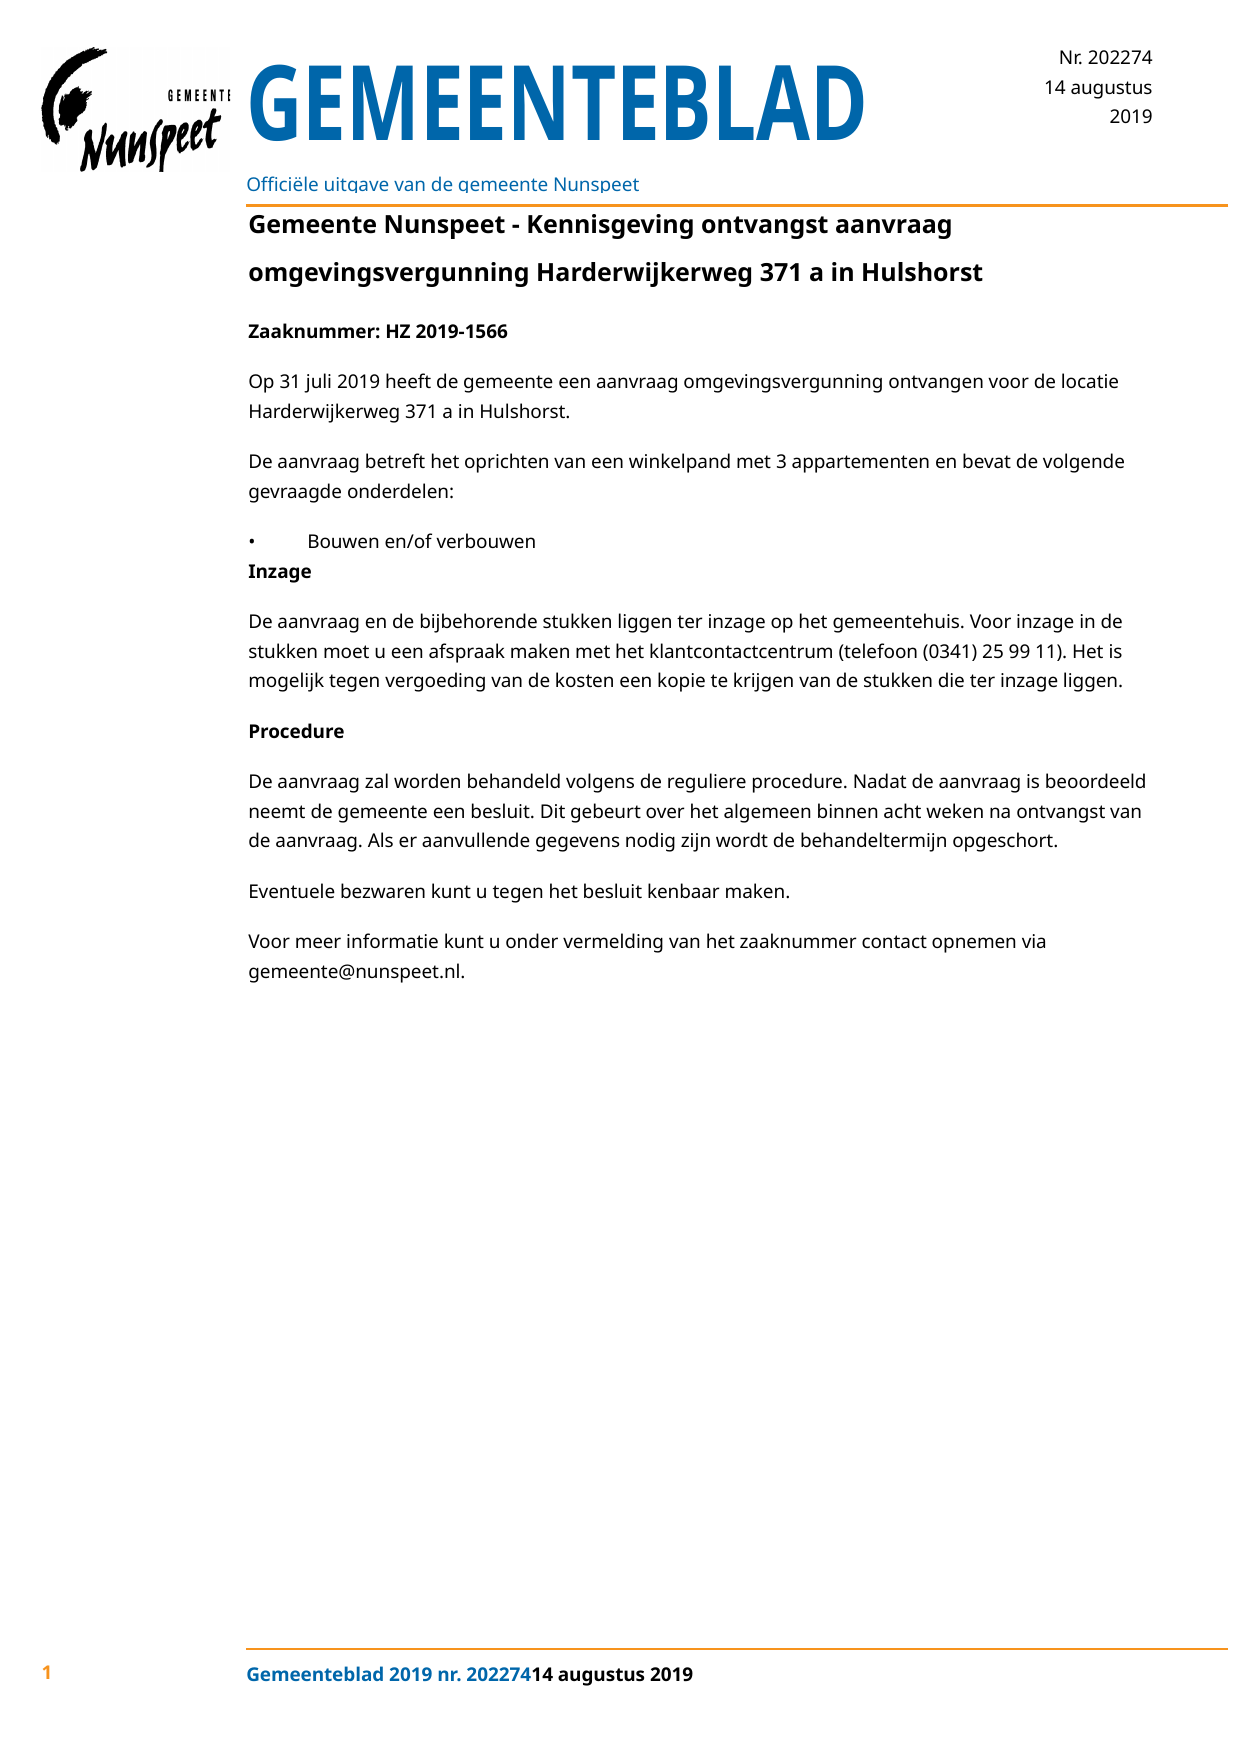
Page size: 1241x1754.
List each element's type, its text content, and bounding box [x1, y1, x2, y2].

text De aanvraag en de bijbehorende stukken liggen ter inzage op het gemeentehuis. Voor inzage in de stukken moet u een afspraak maken met het klantcontactcentrum (telefoon (0341) 25 99 11). Het is mogelijk tegen vergoeding van de kosten een kopie te krijgen van de stukken die ter inzage liggen. [248, 608, 1152, 693]
text Inzage [248, 558, 1152, 584]
text Gemeente Nunspeet - Kennisgeving ontvangst aanvraag omgevingsvergunning Harderwijkerweg 371 a in Hulshorst [248, 207, 1152, 288]
text Op 31 juli 2019 heeft de gemeente een aanvraag omgevingsvergunning ontvangen voor de locatie Harderwijkerweg 371 a in Hulshorst. [248, 368, 1152, 424]
text Voor meer informatie kunt u onder vermelding van het zaaknummer contact opnemen via gemeente@nunspeet.nl. [248, 928, 1152, 984]
text Eventuele bezwaren kunt u tegen het besluit kenbaar maken. [248, 878, 1152, 904]
picture [41, 47, 231, 172]
text De aanvraag zal worden behandeld volgens de reguliere procedure. Nadat de aanvraag is beoordeeld neemt de gemeente een besluit. Dit gebeurt over het algemeen binnen acht weken na ontvangst van de aanvraag. Als er aanvullende gegevens nodig zijn wordt de behandeltermijn opgeschort. [248, 768, 1152, 853]
list Bouwen en/of verbouwen [248, 528, 1152, 554]
text De aanvraag betreft het oprichten van een winkelpand met 3 appartementen en bevat de volgende gevraagde onderdelen: [248, 448, 1152, 504]
text Procedure [248, 718, 1152, 744]
text Zaaknummer: HZ 2019-1566 [248, 318, 1152, 344]
